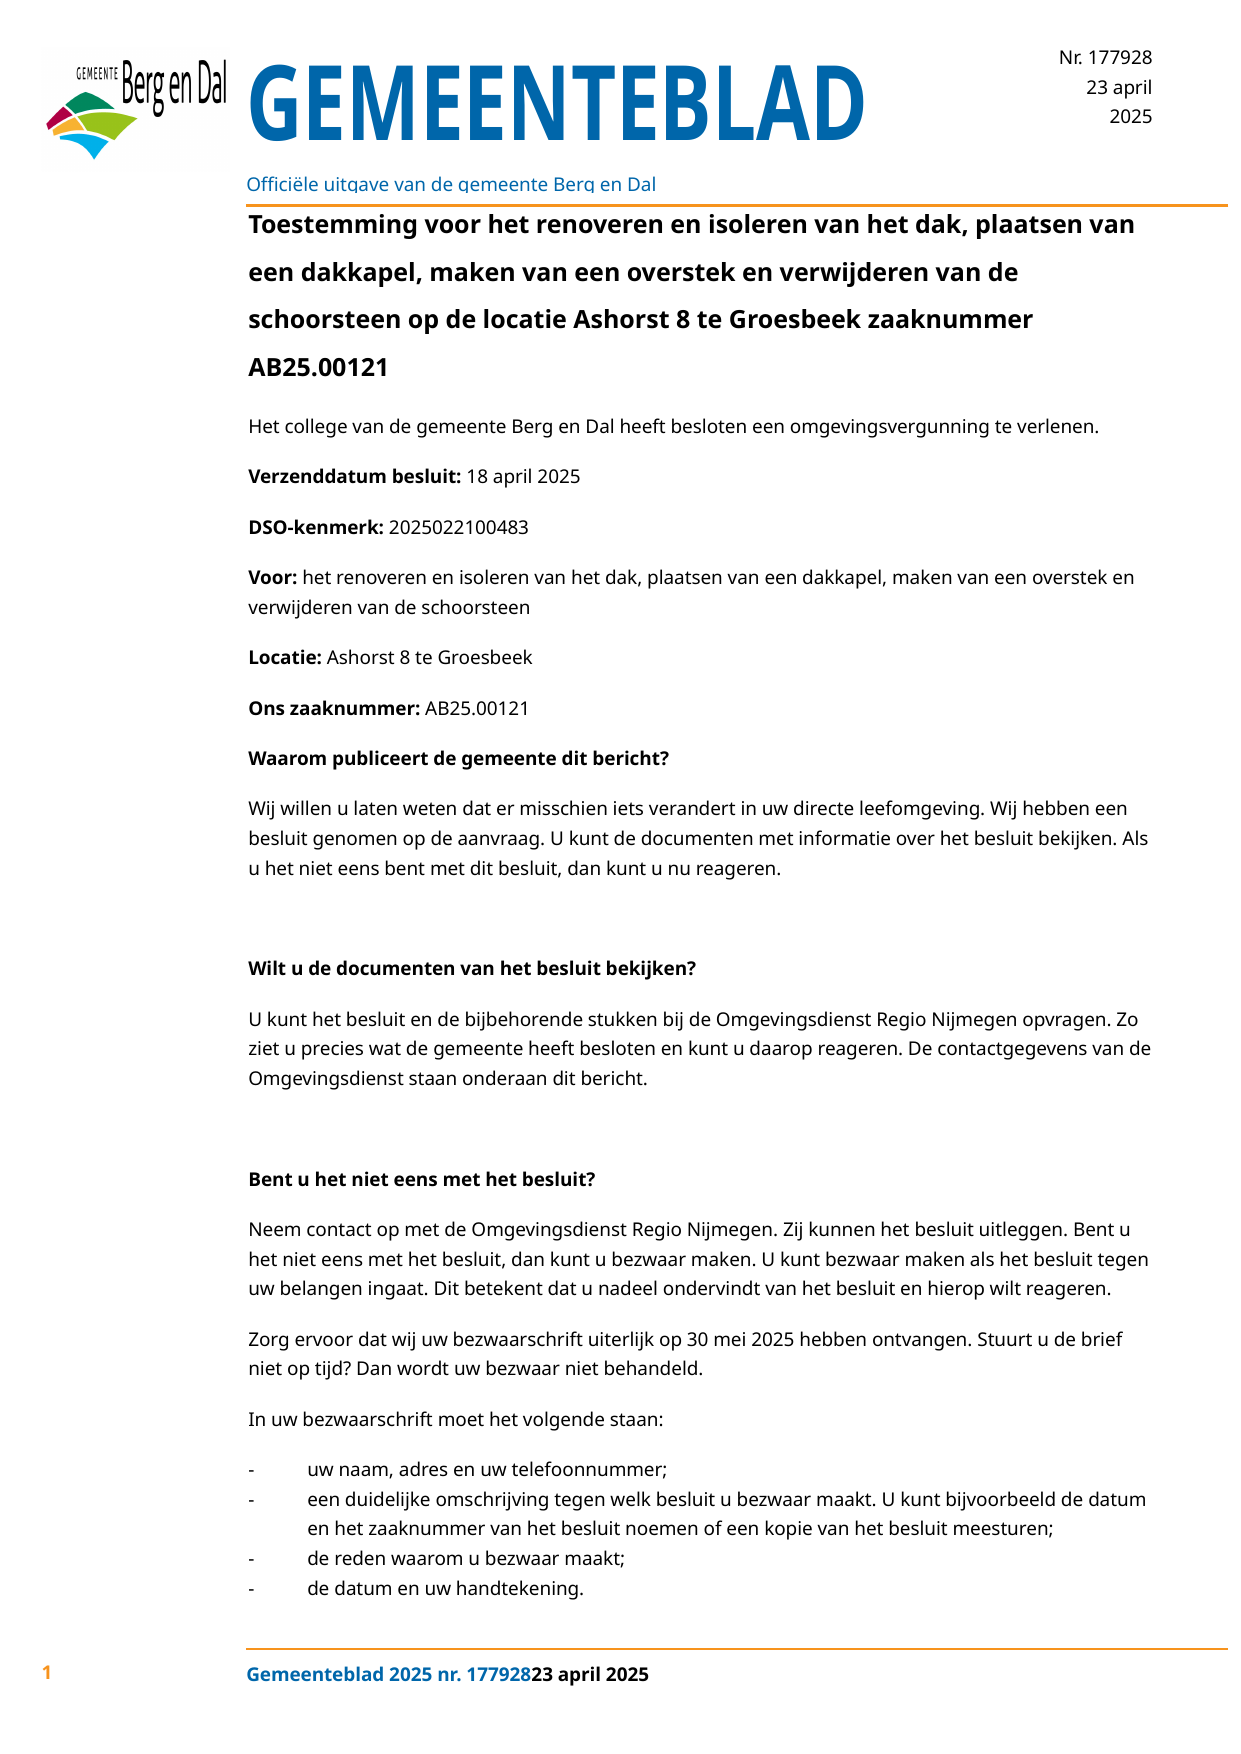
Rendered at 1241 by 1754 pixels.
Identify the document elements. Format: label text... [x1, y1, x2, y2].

text Verzenddatum besluit: 18 april 2025 [248, 463, 1152, 489]
text Locatie: Ashorst 8 te Groesbeek [248, 644, 1152, 670]
picture [41, 47, 231, 172]
text Bent u het niet eens met het besluit? [248, 1166, 1152, 1192]
text Voor: het renoveren en isoleren van het dak, plaatsen van een dakkapel, maken van een overstek en verwijderen van de schoorsteen [248, 564, 1152, 620]
text DSO-kenmerk: 2025022100483 [248, 514, 1152, 540]
text Neem contact op met de Omgevingsdienst Regio Nijmegen. Zij kunnen het besluit uitleggen. Bent u het niet eens met het besluit, dan kunt u bezwaar maken. U kunt bezwaar maken als het besluit tegen uw belangen ingaat. Dit betekent dat u nadeel ondervindt van het besluit en hierop wilt reageren. [248, 1216, 1152, 1301]
list een duidelijke omschrijving tegen welk besluit u bezwaar maakt. U kunt bijvoorbeeld de datum en het zaaknummer van het besluit noemen of een kopie van het besluit meesturen; [248, 1486, 1152, 1541]
text U kunt het besluit en de bijbehorende stukken bij de Omgevingsdienst Regio Nijmegen opvragen. Zo ziet u precies wat de gemeente heeft besloten en kunt u daarop reageren. De contactgegevens van de Omgevingsdienst staan onderaan dit bericht. [248, 1006, 1152, 1091]
text Toestemming voor het renoveren en isoleren van het dak, plaatsen van een dakkapel, maken van een overstek en verwijderen van de schoorsteen op de locatie Ashorst 8 te Groesbeek zaaknummer AB25.00121 [248, 207, 1152, 384]
text Het college van de gemeente Berg en Dal heeft besloten een omgevingsvergunning te verlenen. [248, 413, 1152, 439]
text Wilt u de documenten van het besluit bekijken? [248, 956, 1152, 981]
list de reden waarom u bezwaar maakt; [248, 1545, 1152, 1571]
text Ons zaaknummer: AB25.00121 [248, 695, 1152, 721]
list uw naam, adres en uw telefoonnummer; [248, 1456, 1152, 1482]
text Waarom publiceert de gemeente dit bericht? [248, 745, 1152, 771]
text Zorg ervoor dat wij uw bezwaarschrift uiterlijk op 30 mei 2025 hebben ontvangen. Stuurt u de brief niet op tijd? Dan wordt uw bezwaar niet behandeld. [248, 1326, 1152, 1381]
list de datum en uw handtekening. [248, 1575, 1152, 1601]
text Wij willen u laten weten dat er misschien iets verandert in uw directe leefomgeving. Wij hebben een besluit genomen op de aanvraag. U kunt de documenten met informatie over het besluit bekijken. Als u het niet eens bent met dit besluit, dan kunt u nu reageren. [248, 796, 1152, 881]
text In uw bezwaarschrift moet het volgende staan: [248, 1406, 1152, 1432]
